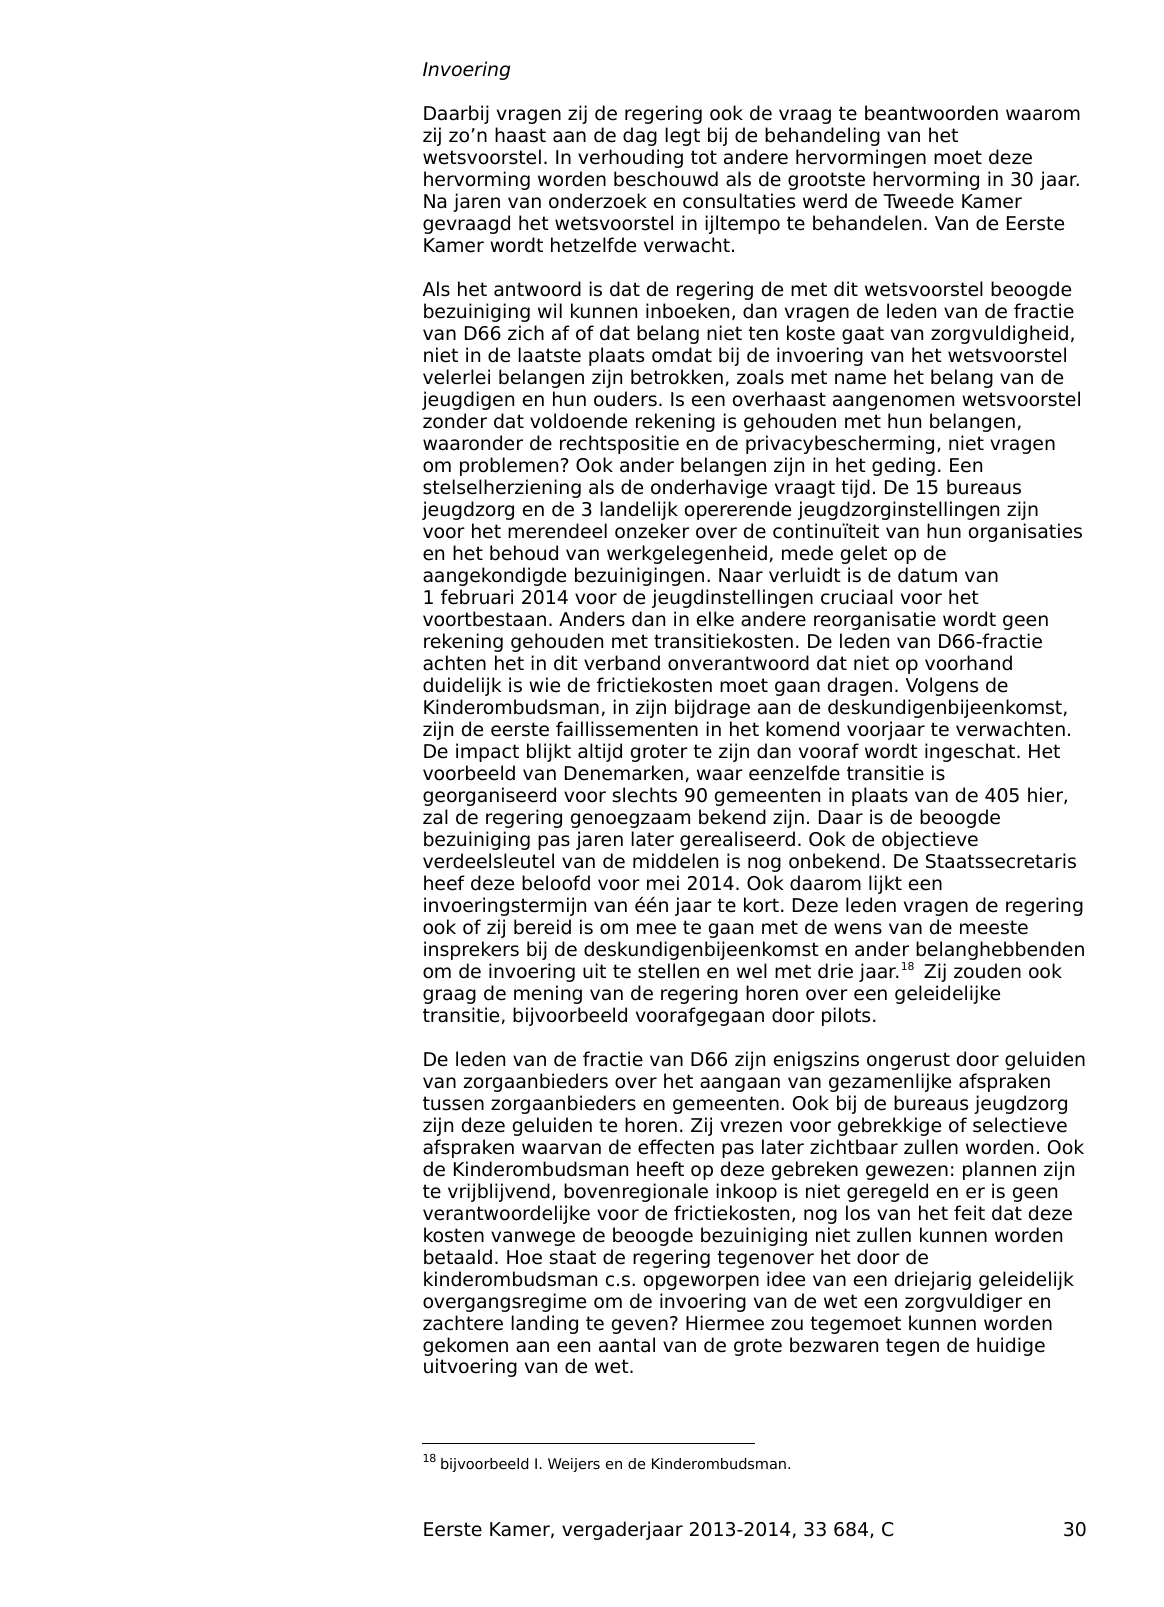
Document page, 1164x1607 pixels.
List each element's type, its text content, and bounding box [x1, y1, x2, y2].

text Daarbij vragen zij de regering ook de vraag te beantwoorden waarom zij zo’n haast aan de dag legt bij de behandeling van het wetsvoorstel. In verhouding tot andere hervormingen moet deze hervorming worden beschouwd als de grootste hervorming in 30 jaar. Na jaren van onderzoek en consultaties werd de Tweede Kamer gevraagd het wetsvoorstel in ijltempo te behandelen. Van de Eerste Kamer wordt hetzelfde verwacht. [422, 103, 1087, 257]
text bijvoorbeeld I. Weijers en de Kinderombudsman. [422, 1452, 1087, 1474]
subtitle Invoering [422, 59, 1087, 81]
text Als het antwoord is dat de regering de met dit wetsvoorstel beoogde bezuiniging wil kunnen inboeken, dan vragen de leden van de fractie van D66 zich af of dat belang niet ten koste gaat van zorgvuldigheid, niet in de laatste plaats omdat bij de invoering van het wetsvoorstel velerlei belangen zijn betrokken, zoals met name het belang van de jeugdigen en hun ouders. Is een overhaast aangenomen wetsvoorstel zonder dat voldoende rekening is gehouden met hun belangen, waaronder de rechtspositie en de privacybescherming, niet vragen om problemen? Ook ander belangen zijn in het geding. Een stelselherziening als de onderhavige vraagt tijd. De 15 bureaus jeugdzorg en de 3 landelijk opererende jeugdzorginstellingen zijn voor het merendeel onzeker over de continuïteit van hun organisaties en het behoud van werkgelegenheid, mede gelet op de aangekondigde bezuinigingen. Naar verluidt is de datum van 1 februari 2014 voor de jeugdinstellingen cruciaal voor het voortbestaan. Anders dan in elke andere reorganisatie wordt geen rekening gehouden met transitiekosten. De leden van D66-fractie achten het in dit verband onverantwoord dat niet op voorhand duidelijk is wie de frictiekosten moet gaan dragen. Volgens de Kinderombudsman, in zijn bijdrage aan de deskundigenbijeenkomst, zijn de eerste faillissementen in het komend voorjaar te verwachten. De impact blijkt altijd groter te zijn dan vooraf wordt ingeschat. Het voorbeeld van Denemarken, waar eenzelfde transitie is georganiseerd voor slechts 90 gemeenten in plaats van de 405 hier, zal de regering genoegzaam bekend zijn. Daar is de beoogde bezuiniging pas jaren later gerealiseerd. Ook de objectieve verdeelsleutel van de middelen is nog onbekend. De Staatssecretaris heef deze beloofd voor mei 2014. Ook daarom lijkt een invoeringstermijn van één jaar te kort. Deze leden vragen de regering ook of zij bereid is om mee te gaan met de wens van de meeste insprekers bij de deskundigenbijeenkomst en ander belanghebbenden om de invoering uit te stellen en wel met drie jaar. Zij zouden ook graag de mening van de regering horen over een geleidelijke transitie, bijvoorbeeld voorafgegaan door pilots. [422, 279, 1087, 1027]
text De leden van de fractie van D66 zijn enigszins ongerust door geluiden van zorgaanbieders over het aangaan van gezamenlijke afspraken tussen zorgaanbieders en gemeenten. Ook bij de bureaus jeugdzorg zijn deze geluiden te horen. Zij vrezen voor gebrekkige of selectieve afspraken waarvan de effecten pas later zichtbaar zullen worden. Ook de Kinderombudsman heeft op deze gebreken gewezen: plannen zijn te vrijblijvend, bovenregionale inkoop is niet geregeld en er is geen verantwoordelijke voor de frictiekosten, nog los van het feit dat deze kosten vanwege de beoogde bezuiniging niet zullen kunnen worden betaald. Hoe staat de regering tegenover het door de kinderombudsman c.s. opgeworpen idee van een driejarig geleidelijk overgangsregime om de invoering van de wet een zorgvuldiger en zachtere landing te geven? Hiermee zou tegemoet kunnen worden gekomen aan een aantal van de grote bezwaren tegen de huidige uitvoering van de wet. [422, 1049, 1087, 1378]
